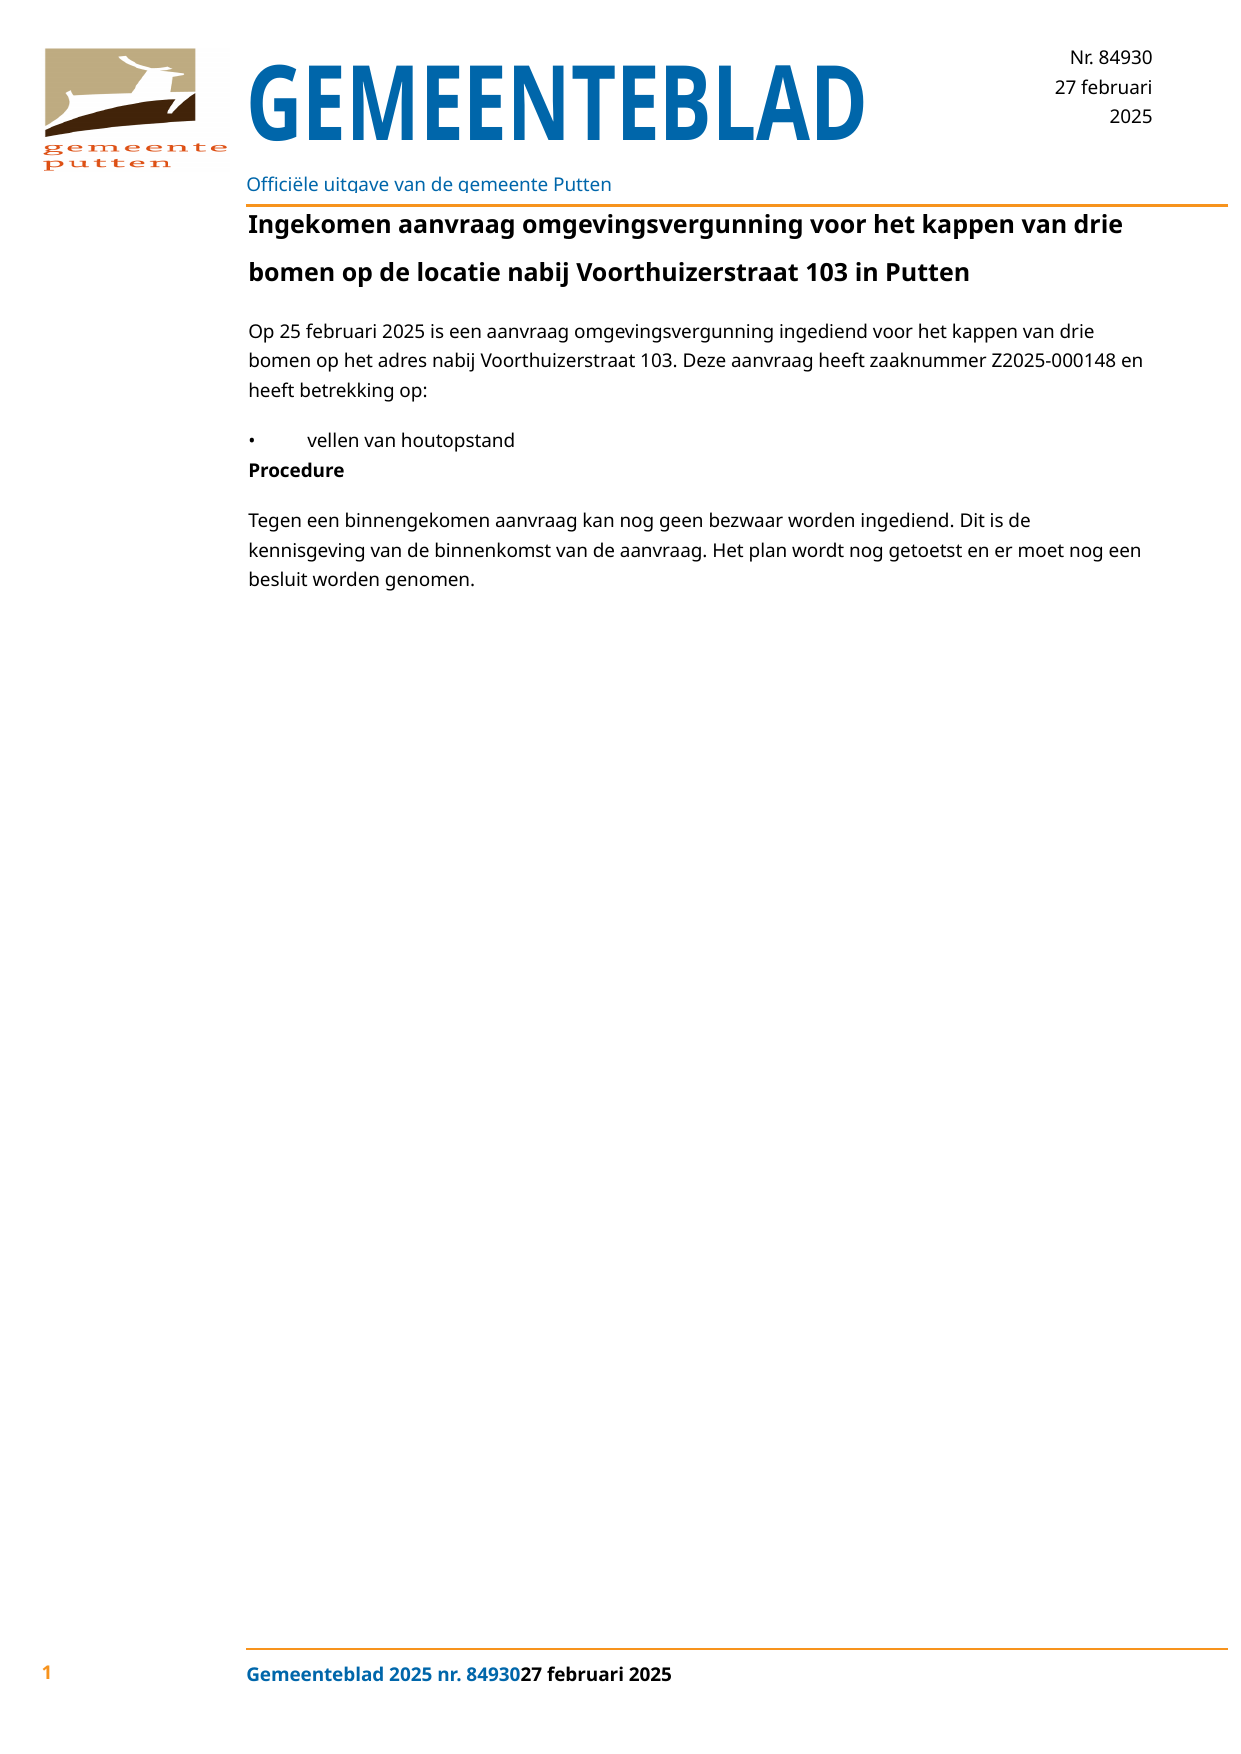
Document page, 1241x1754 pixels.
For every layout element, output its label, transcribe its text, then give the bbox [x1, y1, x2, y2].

picture [41, 47, 231, 172]
list vellen van houtopstand [248, 427, 1152, 453]
text Ingekomen aanvraag omgevingsvergunning voor het kappen van drie bomen op de locatie nabij Voorthuizerstraat 103 in Putten [248, 207, 1152, 288]
text Op 25 februari 2025 is een aanvraag omgevingsvergunning ingediend voor het kappen van drie bomen op het adres nabij Voorthuizerstraat 103. Deze aanvraag heeft zaaknummer Z2025-000148 en heeft betrekking op: [248, 318, 1152, 403]
text Procedure [248, 457, 1152, 483]
text Tegen een binnengekomen aanvraag kan nog geen bezwaar worden ingediend. Dit is de kennisgeving van de binnenkomst van de aanvraag. Het plan wordt nog getoetst en er moet nog een besluit worden genomen. [248, 507, 1152, 592]
